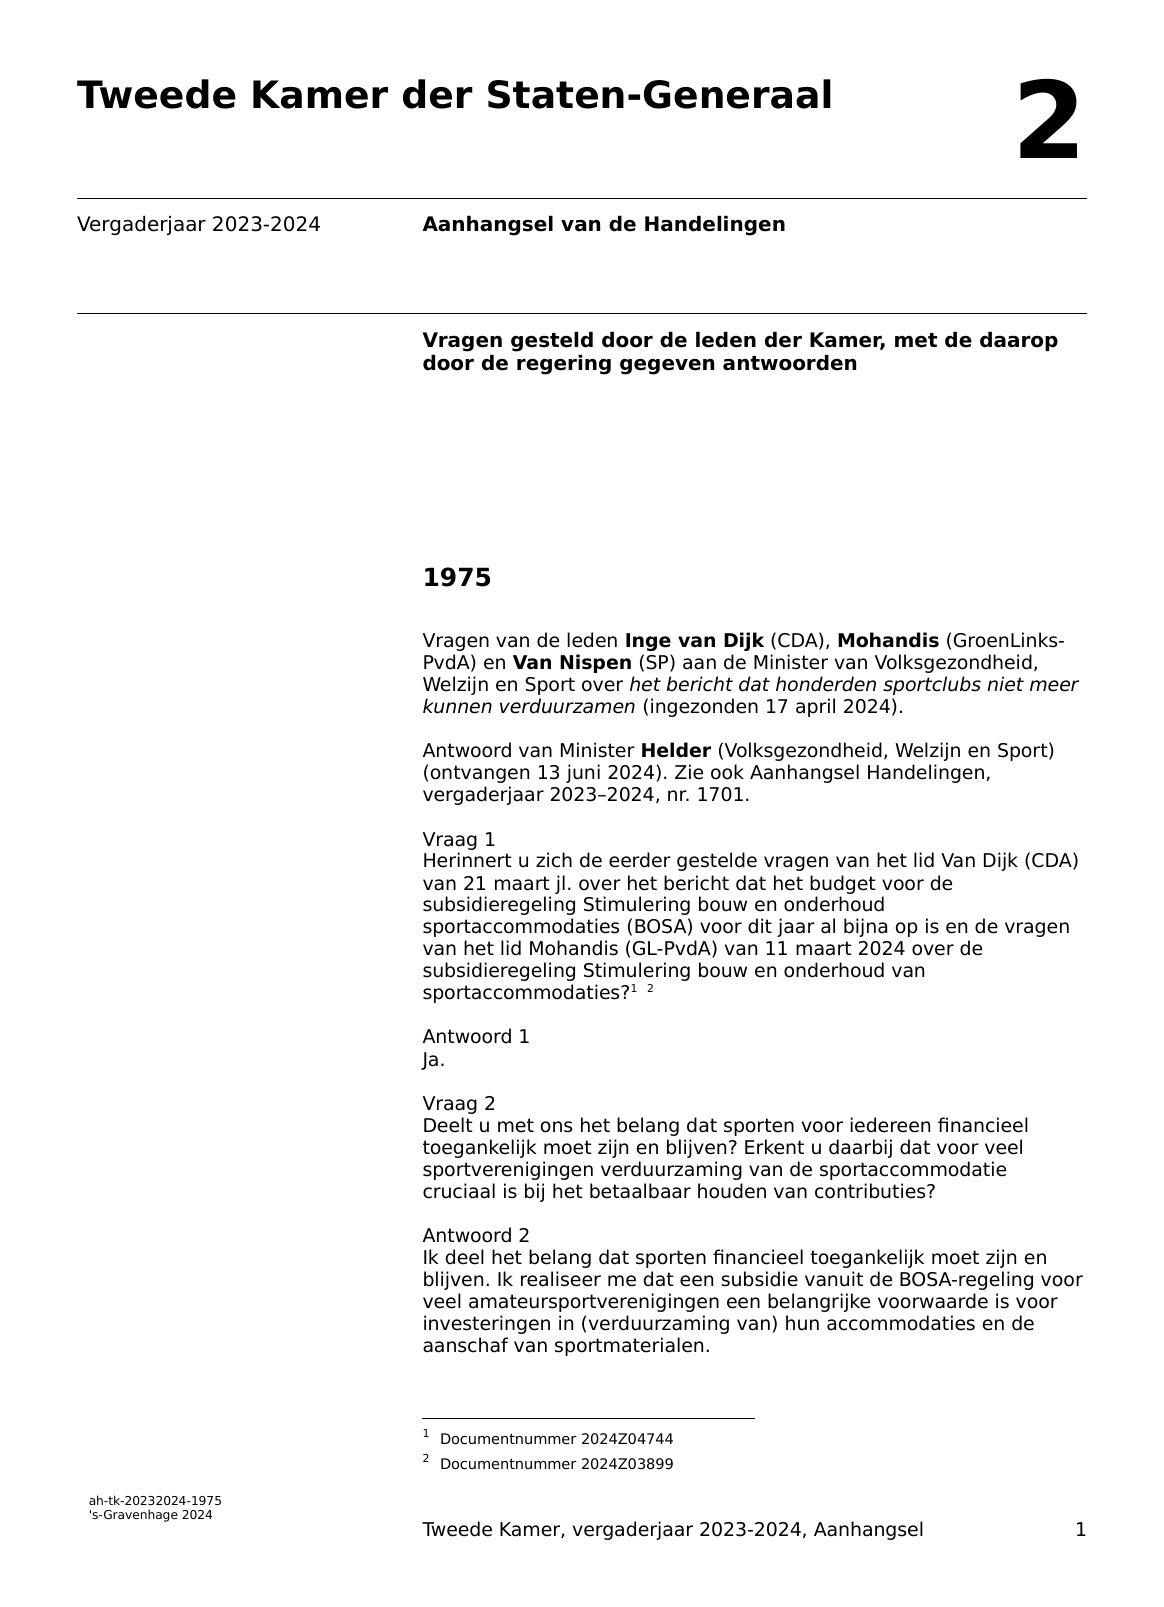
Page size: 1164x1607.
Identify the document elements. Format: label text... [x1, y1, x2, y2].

text Ik deel het belang dat sporten financieel toegankelijk moet zijn en blijven. Ik realiseer me dat een subsidie vanuit de BOSA-regeling voor veel amateursportverenigingen een belangrijke voorwaarde is voor investeringen in (verduurzaming van) hun accommodaties en de aanschaf van sportmaterialen. [422, 1247, 1087, 1357]
table_cell Vergaderjaar 2023-2024 [77, 199, 422, 313]
text 's-Gravenhage 2024 [88, 1508, 323, 1522]
table_cell [77, 314, 422, 375]
text Vragen van de leden Inge van Dijk (CDA), Mohandis (GroenLinks-PvdA) en Van Nispen (SP) aan de Minister van Volksgezondheid, Welzijn en Sport over het bericht dat honderden sportclubs niet meer kunnen verduurzamen (ingezonden 17 april 2024). [422, 630, 1087, 718]
text Vraag 2 [422, 1093, 1087, 1114]
text Vraag 1 [422, 828, 1087, 850]
text Ja. [422, 1048, 1087, 1070]
text 1975 [422, 563, 1087, 592]
table_header Tweede Kamer der Staten-Generaal [77, 59, 886, 198]
text Deelt u met ons het belang dat sporten voor iedereen financieel toegankelijk moet zijn en blijven? Erkent u daarbij dat voor veel sportverenigingen verduurzaming van de sportaccommodatie cruciaal is bij het betaalbaar houden van contributies? [422, 1114, 1087, 1202]
text Documentnummer 2024Z04744 [422, 1427, 1087, 1449]
text Documentnummer 2024Z03899 [422, 1452, 1087, 1474]
text Antwoord van Minister Helder (Volksgezondheid, Welzijn en Sport) (ontvangen 13 juni 2024). Zie ook Aanhangsel Handelingen, vergaderjaar 2023–2024, nr. 1701. [422, 740, 1087, 806]
text Antwoord 2 [422, 1225, 1087, 1247]
text Herinnert u zich de eerder gestelde vragen van het lid Van Dijk (CDA) van 21 maart jl. over het bericht dat het budget voor de subsidieregeling Stimulering bouw en onderhoud sportaccommodaties (BOSA) voor dit jaar al bijna op is en de vragen van het lid Mohandis (GL-PvdA) van 11 maart 2024 over de subsidieregeling Stimulering bouw en onderhoud van sportaccommodaties? [422, 850, 1087, 1004]
table_header 2 [886, 59, 1087, 198]
table_cell Vragen gesteld door de leden der Kamer, met de daarop door de regering gegeven antwoorden [422, 314, 1087, 375]
text Antwoord 1 [422, 1026, 1087, 1048]
table_cell Aanhangsel van de Handelingen [422, 199, 1087, 313]
text ah-tk-20232024-1975 [88, 1494, 323, 1508]
